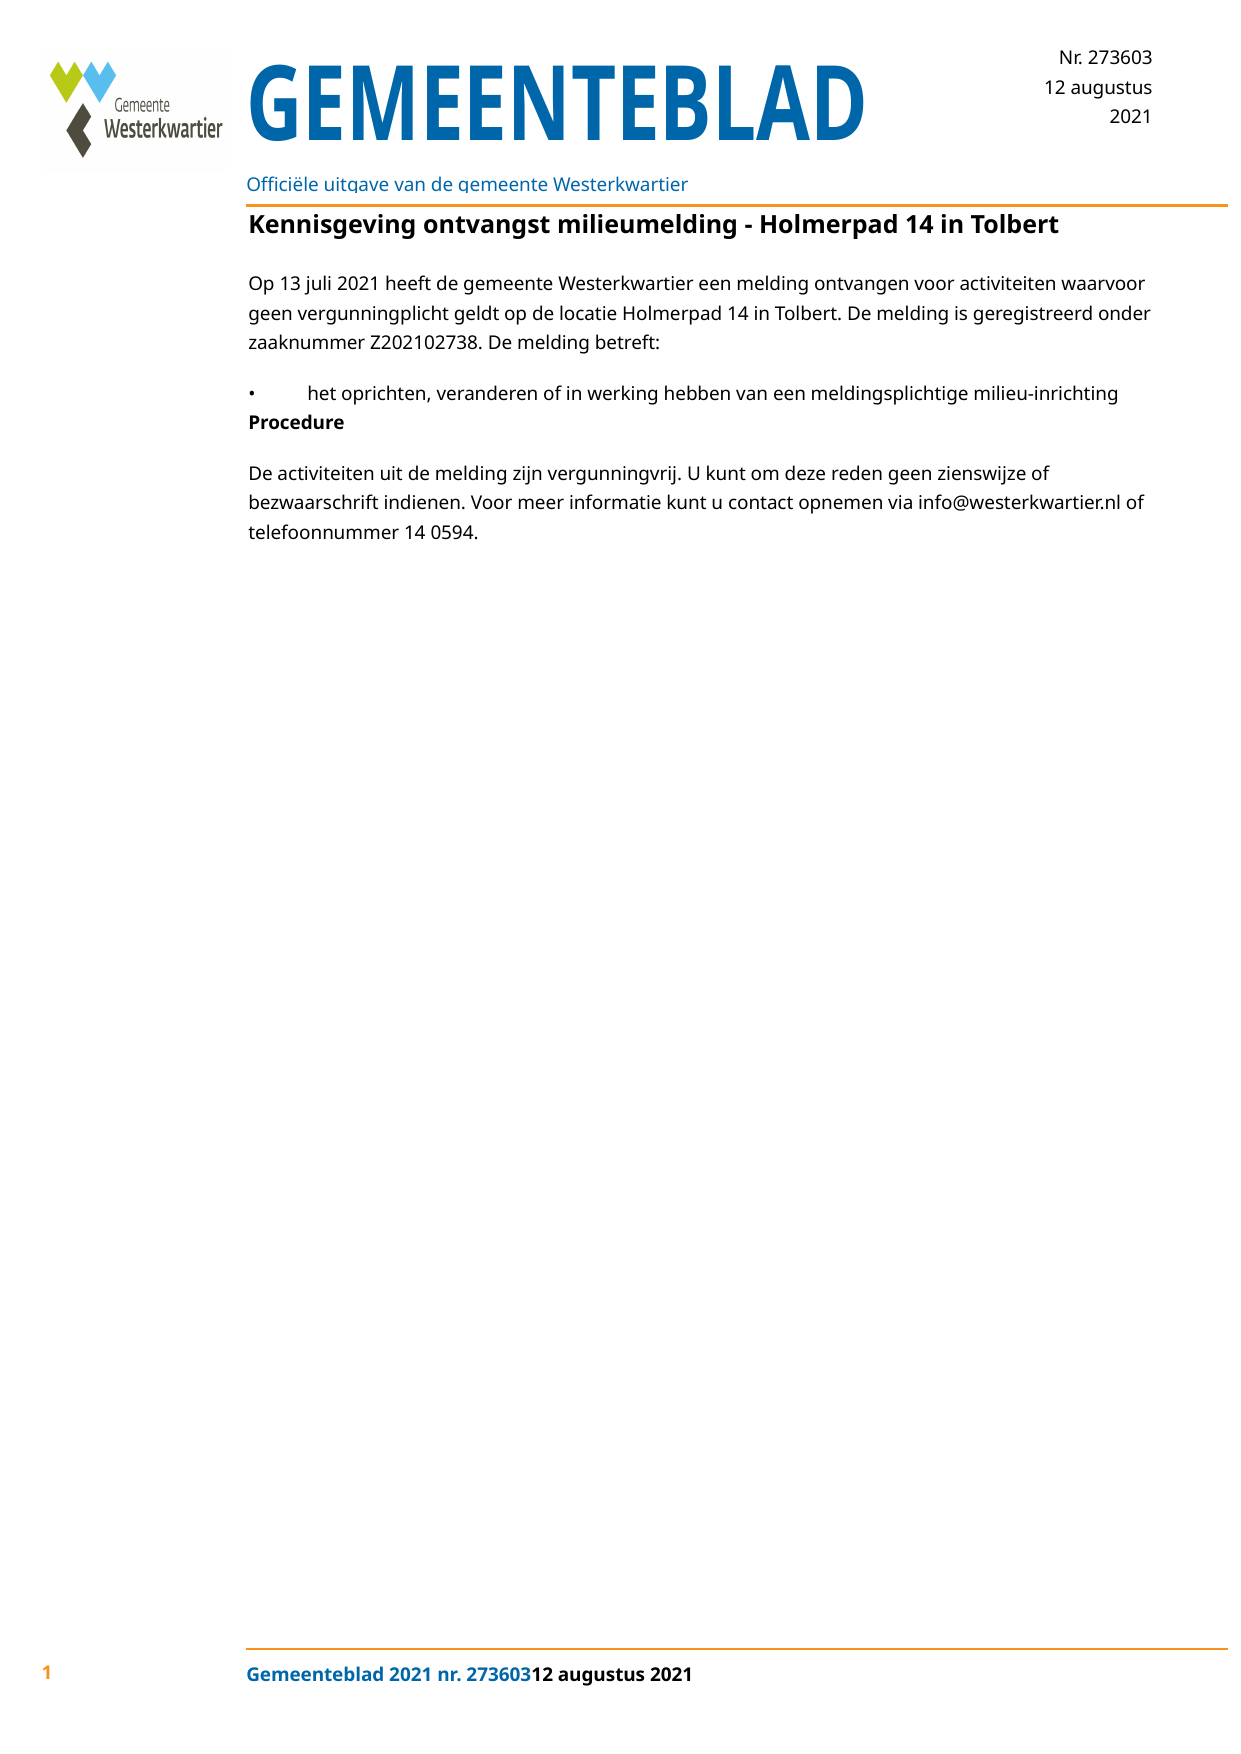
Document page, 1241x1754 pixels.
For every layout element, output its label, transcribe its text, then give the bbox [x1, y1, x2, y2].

text Kennisgeving ontvangst milieumelding - Holmerpad 14 in Tolbert [248, 207, 1152, 241]
text De activiteiten uit de melding zijn vergunningvrij. U kunt om deze reden geen zienswijze of bezwaarschrift indienen. Voor meer informatie kunt u contact opnemen via info@westerkwartier.nl of telefoonnummer 14 0594. [248, 460, 1152, 545]
text Op 13 juli 2021 heeft de gemeente Westerkwartier een melding ontvangen voor activiteiten waarvoor geen vergunningplicht geldt op de locatie Holmerpad 14 in Tolbert. De melding is geregistreerd onder zaaknummer Z202102738. De melding betreft: [248, 270, 1152, 355]
list het oprichten, veranderen of in werking hebben van een meldingsplichtige milieu-inrichting [248, 380, 1152, 406]
picture [41, 47, 231, 172]
text Procedure [248, 409, 1152, 435]
